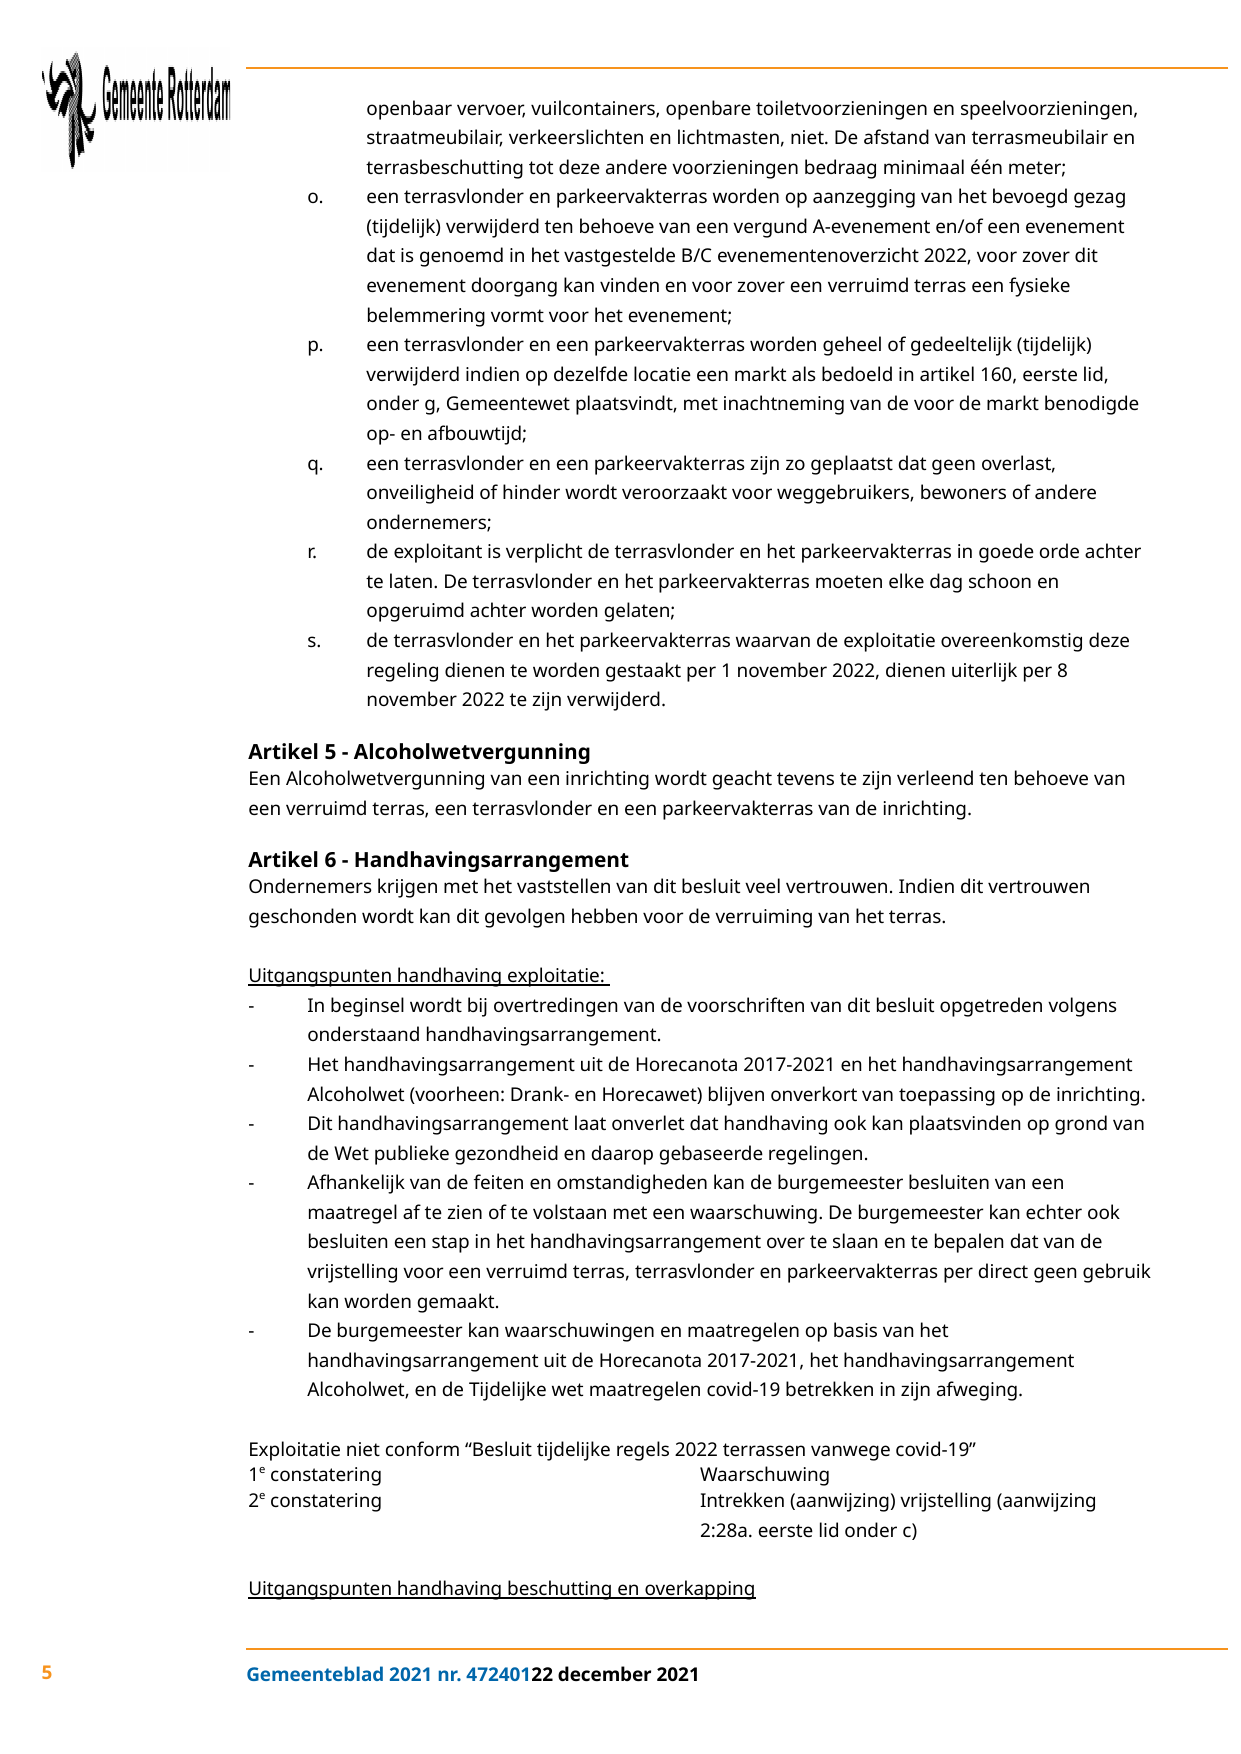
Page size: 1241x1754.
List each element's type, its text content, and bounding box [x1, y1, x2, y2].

list een terrasvlonder en een parkeervakterras zijn zo geplaatst dat geen overlast, onveiligheid of hinder wordt veroorzaakt voor weggebruikers, bewoners of andere ondernemers; [307, 450, 1152, 535]
list Het handhavingsarrangement uit de Horecanota 2017-2021 en het handhavingsarrangement Alcoholwet (voorheen: Drank- en Horecawet) blijven onverkort van toepassing op de inrichting. [248, 1051, 1152, 1107]
text Artikel 6 - Handhavingsarrangement [248, 845, 1152, 874]
table_cell 1e constatering [248, 1462, 700, 1487]
table_cell Waarschuwing [700, 1462, 1152, 1487]
list In beginsel wordt bij overtredingen van de voorschriften van dit besluit opgetreden volgens onderstaand handhavingsarrangement. [248, 992, 1152, 1047]
list de exploitant is verplicht de terrasvlonder en het parkeervakterras in goede orde achter te laten. De terrasvlonder en het parkeervakterras moeten elke dag schoon en opgeruimd achter worden gelaten; [307, 538, 1152, 623]
list een terrasvlonder en parkeervakterras worden op aanzegging van het bevoegd gezag (tijdelijk) verwijderd ten behoeve van een vergund A-evenement en/of een evenement dat is genoemd in het vastgestelde B/C evenementenoverzicht 2022, voor zover dit evenement doorgang kan vinden en voor zover een verruimd terras een fysieke belemmering vormt voor het evenement; [307, 183, 1152, 328]
list de terrasvlonder en het parkeervakterras waarvan de exploitatie overeenkomstig deze regeling dienen te worden gestaakt per 1 november 2022, dienen uiterlijk per 8 november 2022 te zijn verwijderd. [307, 627, 1152, 712]
list een terrasvlonder en een parkeervakterras worden geheel of gedeeltelijk (tijdelijk) verwijderd indien op dezelfde locatie een markt als bedoeld in artikel 160, eerste lid, onder g, Gemeentewet plaatsvindt, met inachtneming van de voor de markt benodigde op- en afbouwtijd; [307, 331, 1152, 446]
table_cell 2e constatering [248, 1488, 700, 1543]
list Afhankelijk van de feiten en omstandigheden kan de burgemeester besluiten van een maatregel af te zien of te volstaan met een waarschuwing. De burgemeester kan echter ook besluiten een stap in het handhavingsarrangement over te slaan en te bepalen dat van de vrijstelling voor een verruimd terras, terrasvlonder en parkeervakterras per direct geen gebruik kan worden gemaakt. [248, 1169, 1152, 1314]
list De burgemeester kan waarschuwingen en maatregelen op basis van het handhavingsarrangement uit de Horecanota 2017-2021, het handhavingsarrangement Alcoholwet, en de Tijdelijke wet maatregelen covid-19 betrekken in zijn afweging. [248, 1317, 1152, 1402]
text Een Alcoholwetvergunning van een inrichting wordt geacht tevens te zijn verleend ten behoeve van een verruimd terras, een terrasvlonder en een parkeervakterras van de inrichting. [248, 765, 1152, 821]
text Ondernemers krijgen met het vaststellen van dit besluit veel vertrouwen. Indien dit vertrouwen geschonden wordt kan dit gevolgen hebben voor de verruiming van het terras. [248, 874, 1152, 929]
text Uitgangspunten handhaving exploitatie: [248, 962, 1152, 988]
table_cell Intrekken (aanwijzing) vrijstelling (aanwijzing 2:28a. eerste lid onder c) [700, 1488, 1152, 1543]
table_header Exploitatie niet conform “Besluit tijdelijke regels 2022 terrassen vanwege covid-19” [248, 1436, 1152, 1462]
text Artikel 5 - Alcoholwetvergunning [248, 737, 1152, 765]
text Uitgangspunten handhaving beschutting en overkapping [248, 1576, 1152, 1601]
picture [41, 47, 231, 172]
list openbaar vervoer, vuilcontainers, openbare toiletvoorzieningen en speelvoorzieningen, straatmeubilair, verkeerslichten en lichtmasten, niet. De afstand van terrasmeubilair en terrasbeschutting tot deze andere voorzieningen bedraag minimaal één meter; [307, 95, 1152, 180]
list Dit handhavingsarrangement laat onverlet dat handhaving ook kan plaatsvinden op grond van de Wet publieke gezondheid en daarop gebaseerde regelingen. [248, 1110, 1152, 1166]
